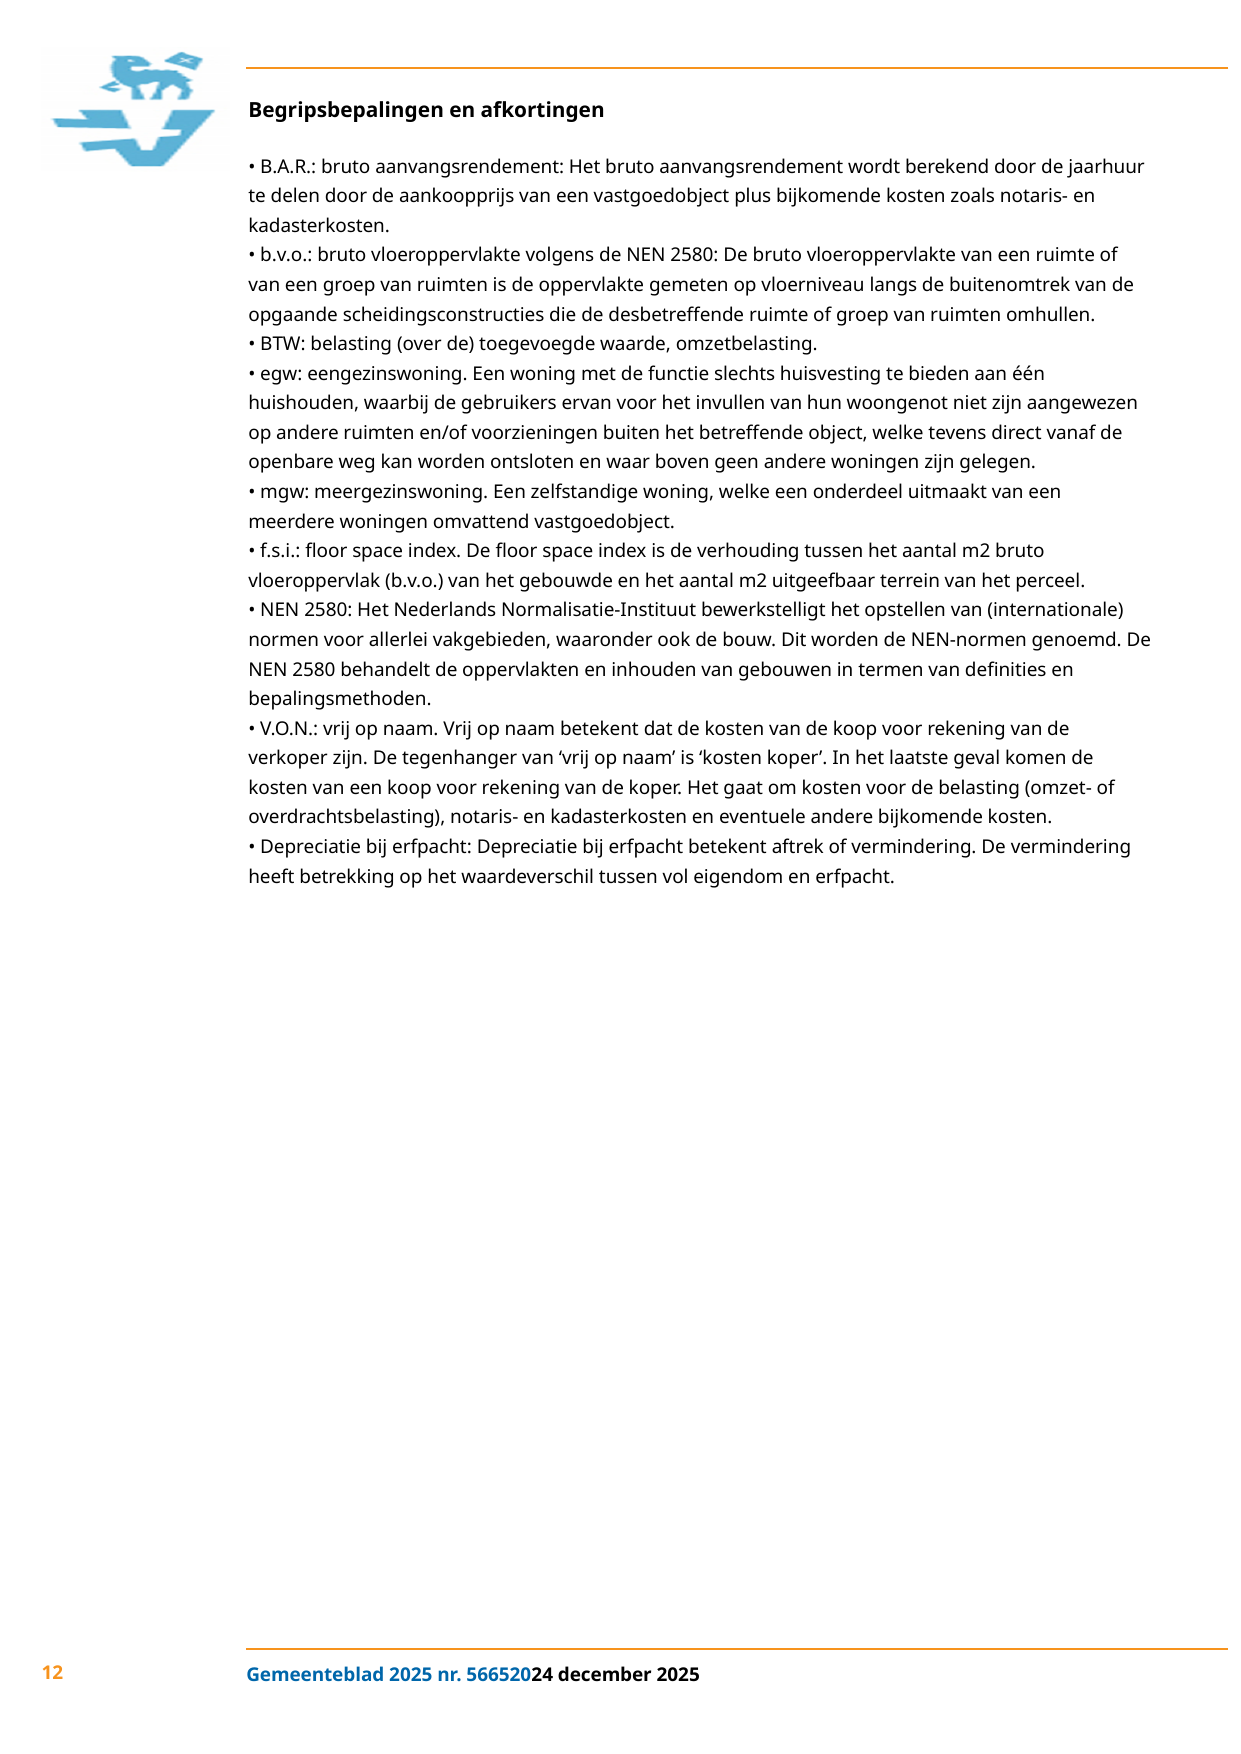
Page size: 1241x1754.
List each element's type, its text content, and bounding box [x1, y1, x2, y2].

text • V.O.N.: vrij op naam. Vrij op naam betekent dat de kosten van de koop voor rekening van de verkoper zijn. De tegenhanger van ‘vrij op naam’ is ‘kosten koper’. In het laatste geval komen de kosten van een koop voor rekening van de koper. Het gaat om kosten voor de belasting (omzet- of overdrachtsbelasting), notaris- en kadasterkosten en eventuele andere bijkomende kosten. [248, 715, 1152, 829]
text • mgw: meergezinswoning. Een zelfstandige woning, welke een onderdeel uitmaakt van een meerdere woningen omvattend vastgoedobject. [248, 478, 1152, 534]
picture [41, 47, 231, 172]
text • NEN 2580: Het Nederlands Normalisatie-Instituut bewerkstelligt het opstellen van (internationale) normen voor allerlei vakgebieden, waaronder ook de bouw. Dit worden de NEN-normen genoemd. De NEN 2580 behandelt de oppervlakten en inhouden van gebouwen in termen van definities en bepalingsmethoden. [248, 597, 1152, 711]
text • f.s.i.: floor space index. De floor space index is de verhouding tussen het aantal m2 bruto vloeroppervlak (b.v.o.) van het gebouwde en het aantal m2 uitgeefbaar terrein van het perceel. [248, 537, 1152, 593]
text • BTW: belasting (over de) toegevoegde waarde, omzetbelasting. [248, 330, 1152, 356]
text • B.A.R.: bruto aanvangsrendement: Het bruto aanvangsrendement wordt berekend door de jaarhuur te delen door de aankoopprijs van een vastgoedobject plus bijkomende kosten zoals notaris- en kadasterkosten. [248, 153, 1152, 238]
text Begripsbepalingen en afkortingen [248, 95, 1152, 123]
text • Depreciatie bij erfpacht: Depreciatie bij erfpacht betekent aftrek of vermindering. De vermindering heeft betrekking op het waardeverschil tussen vol eigendom en erfpacht. [248, 833, 1152, 889]
text • b.v.o.: bruto vloeroppervlakte volgens de NEN 2580: De bruto vloeroppervlakte van een ruimte of van een groep van ruimten is de oppervlakte gemeten op vloerniveau langs de buitenomtrek van de opgaande scheidingsconstructies die de desbetreffende ruimte of groep van ruimten omhullen. [248, 242, 1152, 327]
text • egw: eengezinswoning. Een woning met de functie slechts huisvesting te bieden aan één huishouden, waarbij de gebruikers ervan voor het invullen van hun woongenot niet zijn aangewezen op andere ruimten en/of voorzieningen buiten het betreffende object, welke tevens direct vanaf de openbare weg kan worden ontsloten en waar boven geen andere woningen zijn gelegen. [248, 360, 1152, 474]
